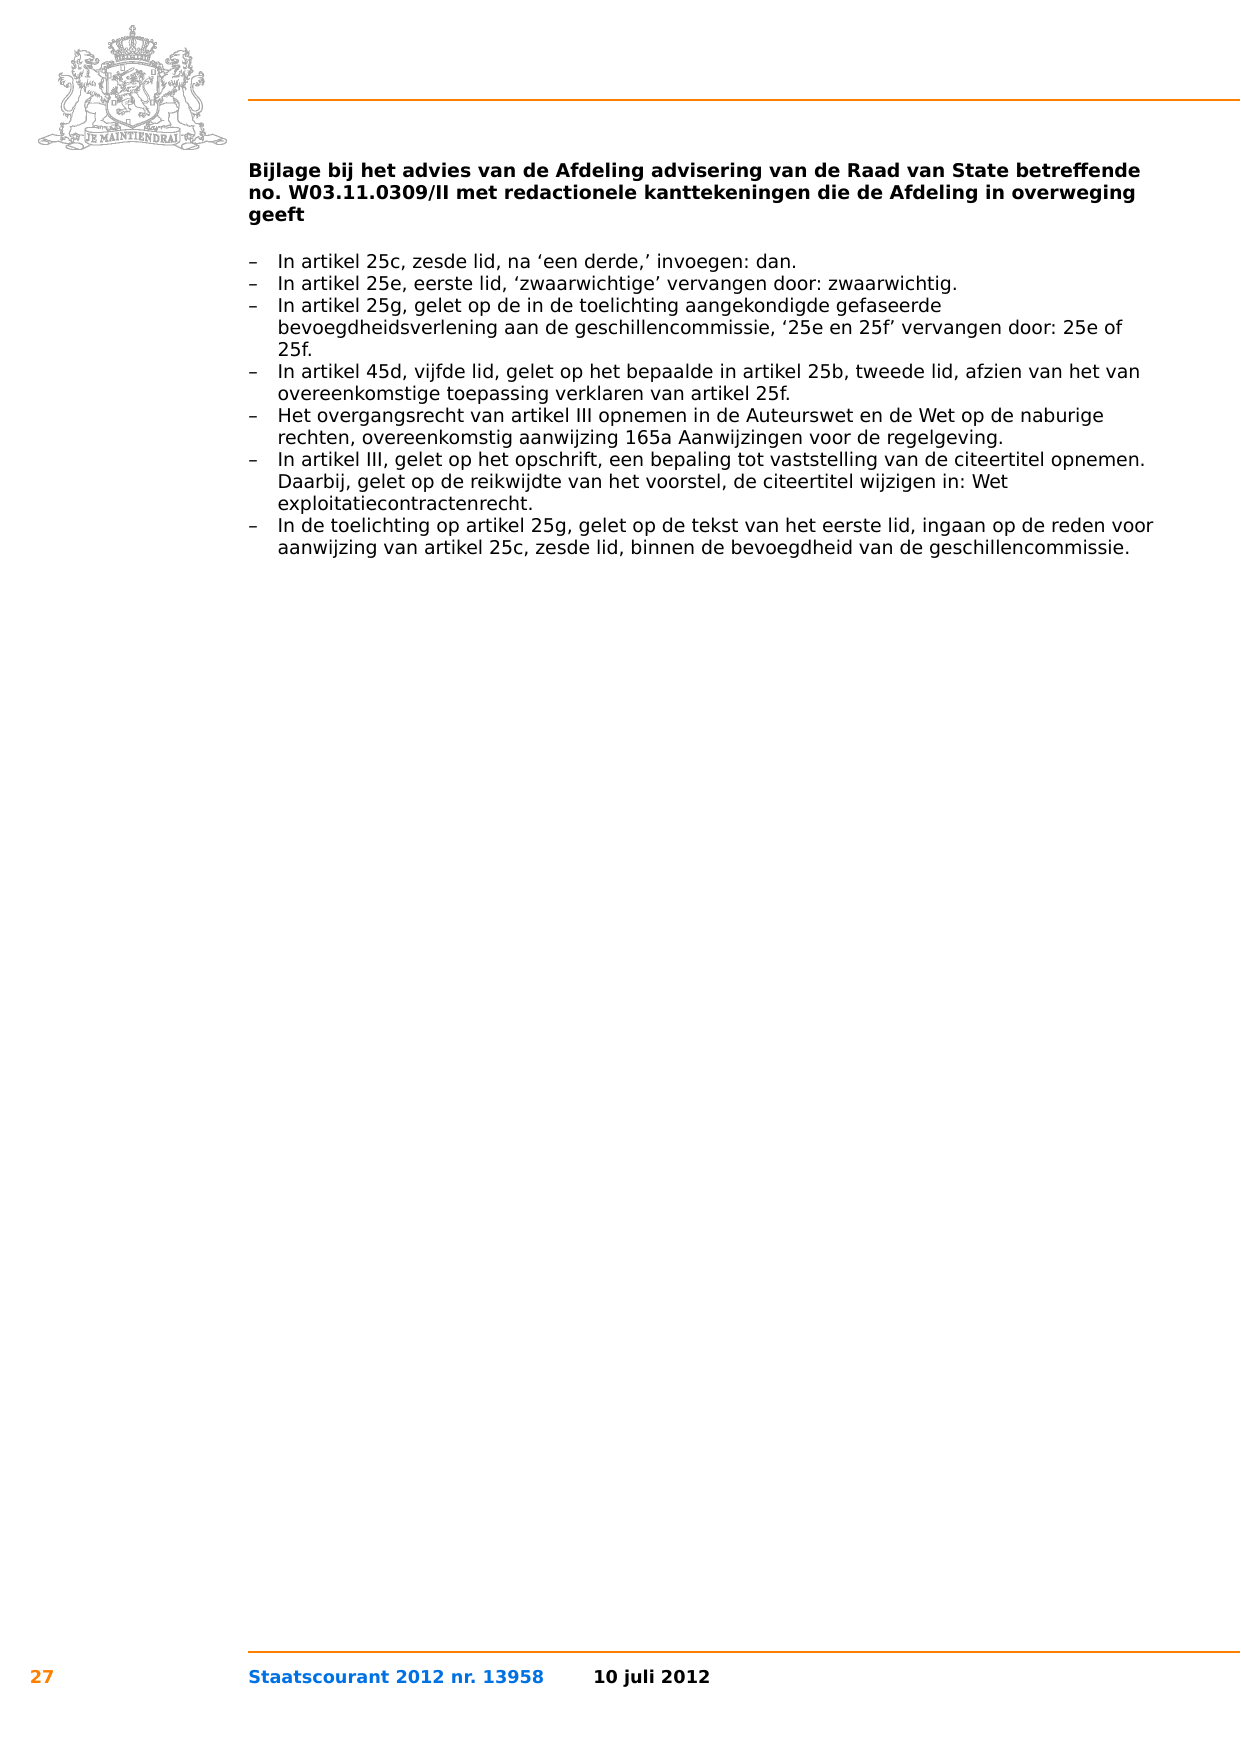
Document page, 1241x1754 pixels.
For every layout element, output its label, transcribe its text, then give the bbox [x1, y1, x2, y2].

text – In artikel III, gelet op het opschrift, een bepaling tot vaststelling van de citeertitel opnemen. Daarbij, gelet op de reikwijdte van het voorstel, de citeertitel wijzigen in: Wet exploitatiecontractenrecht. [248, 449, 1163, 514]
text – In artikel 45d, vijfde lid, gelet op het bepaalde in artikel 25b, tweede lid, afzien van het van overeenkomstige toepassing verklaren van artikel 25f. [248, 361, 1163, 405]
text – In de toelichting op artikel 25g, gelet op de tekst van het eerste lid, ingaan op de reden voor aanwijzing van artikel 25c, zesde lid, binnen de bevoegdheid van de geschillencommissie. [248, 514, 1163, 558]
text – In artikel 25e, eerste lid, ‘zwaarwichtige’ vervangen door: zwaarwichtig. [248, 273, 1163, 295]
text – In artikel 25g, gelet op de in de toelichting aangekondigde gefaseerde bevoegdheidsverlening aan de geschillencommissie, ‘25e en 25f’ vervangen door: 25e of 25f. [248, 295, 1163, 361]
picture [38, 25, 227, 150]
text – In artikel 25c, zesde lid, na ‘een derde,’ invoegen: dan. [248, 251, 1163, 273]
subtitle Bijlage bij het advies van de Afdeling advisering van de Raad van State betreffende no. W03.11.0309/II met redactionele kanttekeningen die de Afdeling in overweging geeft [248, 160, 1163, 226]
text – Het overgangsrecht van artikel III opnemen in de Auteurswet en de Wet op de naburige rechten, overeenkomstig aanwijzing 165a Aanwijzingen voor de regelgeving. [248, 405, 1163, 449]
